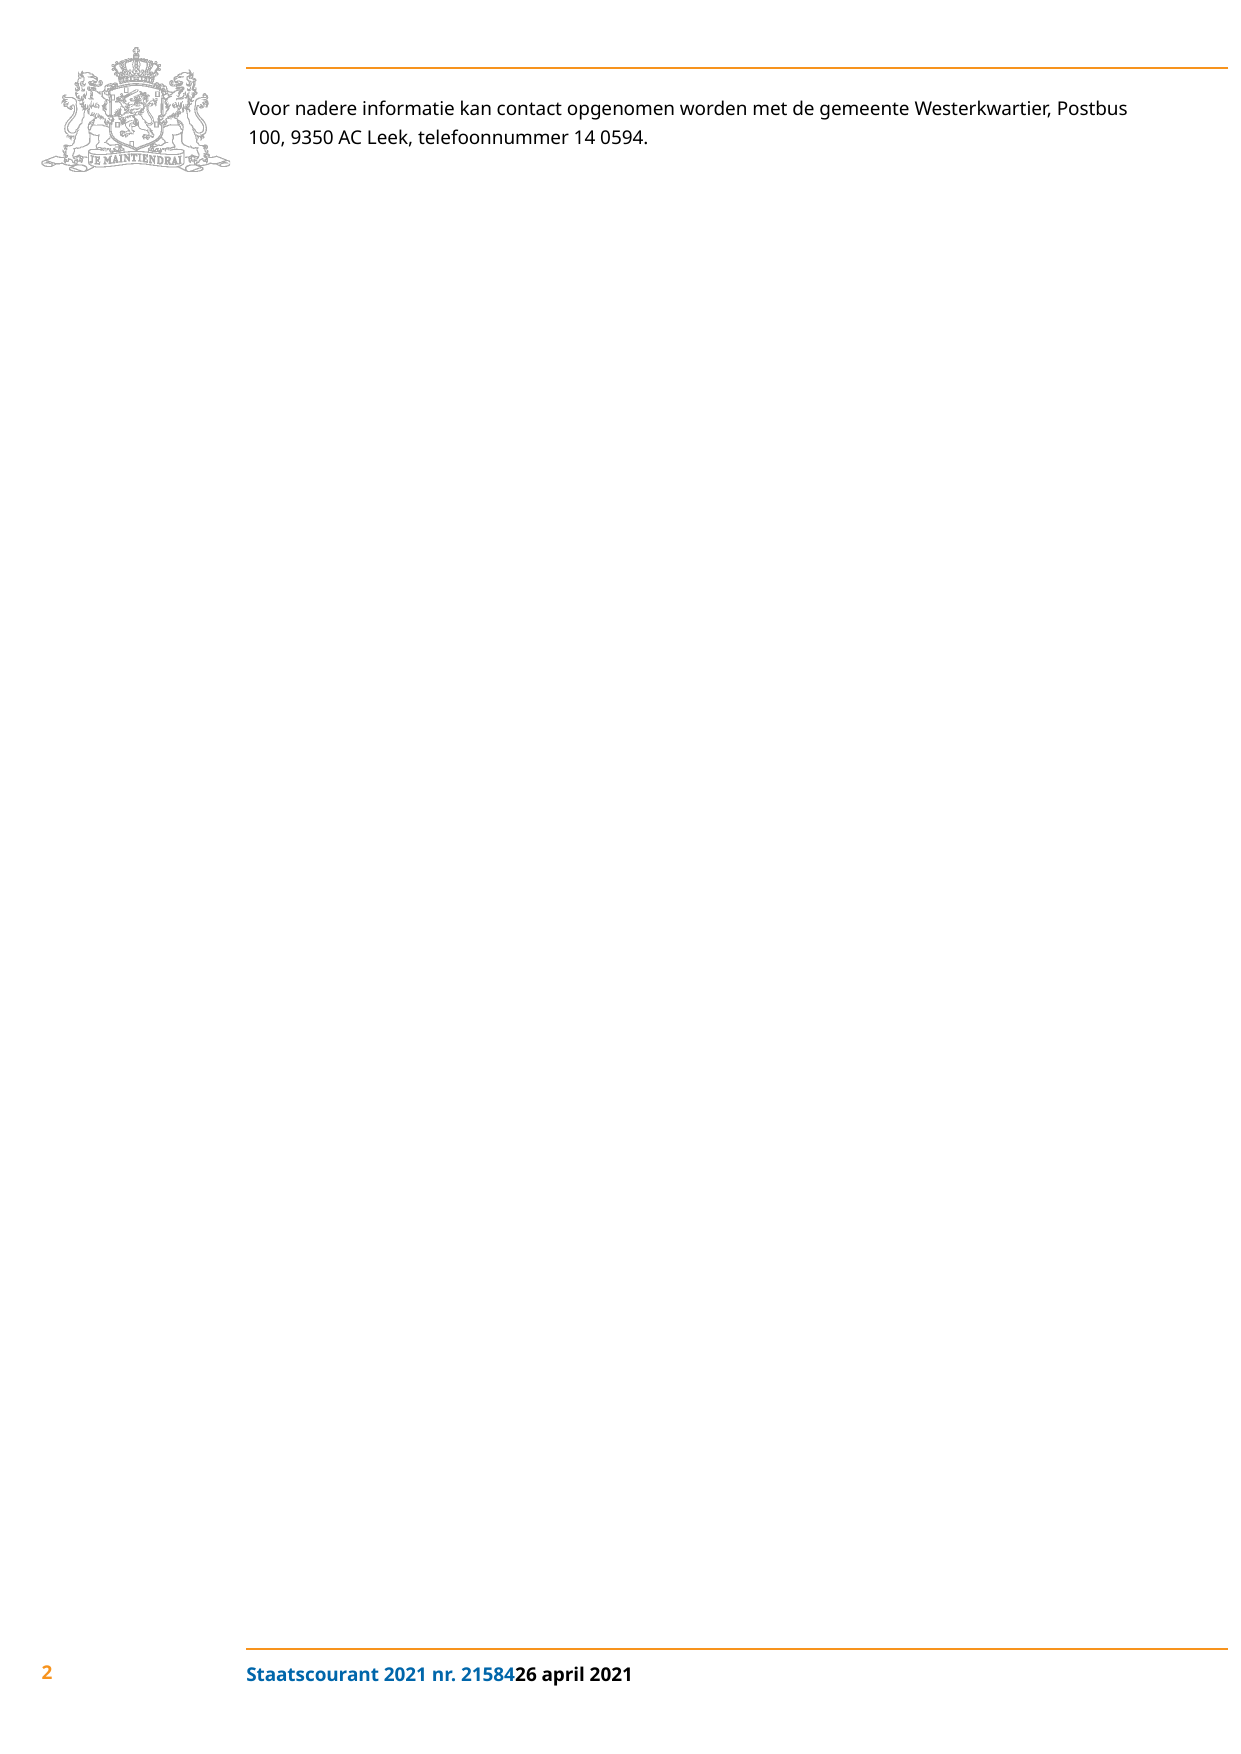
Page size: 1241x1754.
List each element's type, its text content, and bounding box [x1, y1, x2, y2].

text Voor nadere informatie kan contact opgenomen worden met de gemeente Westerkwartier, Postbus 100, 9350 AC Leek, telefoonnummer 14 0594. [248, 95, 1152, 150]
picture [41, 47, 231, 172]
